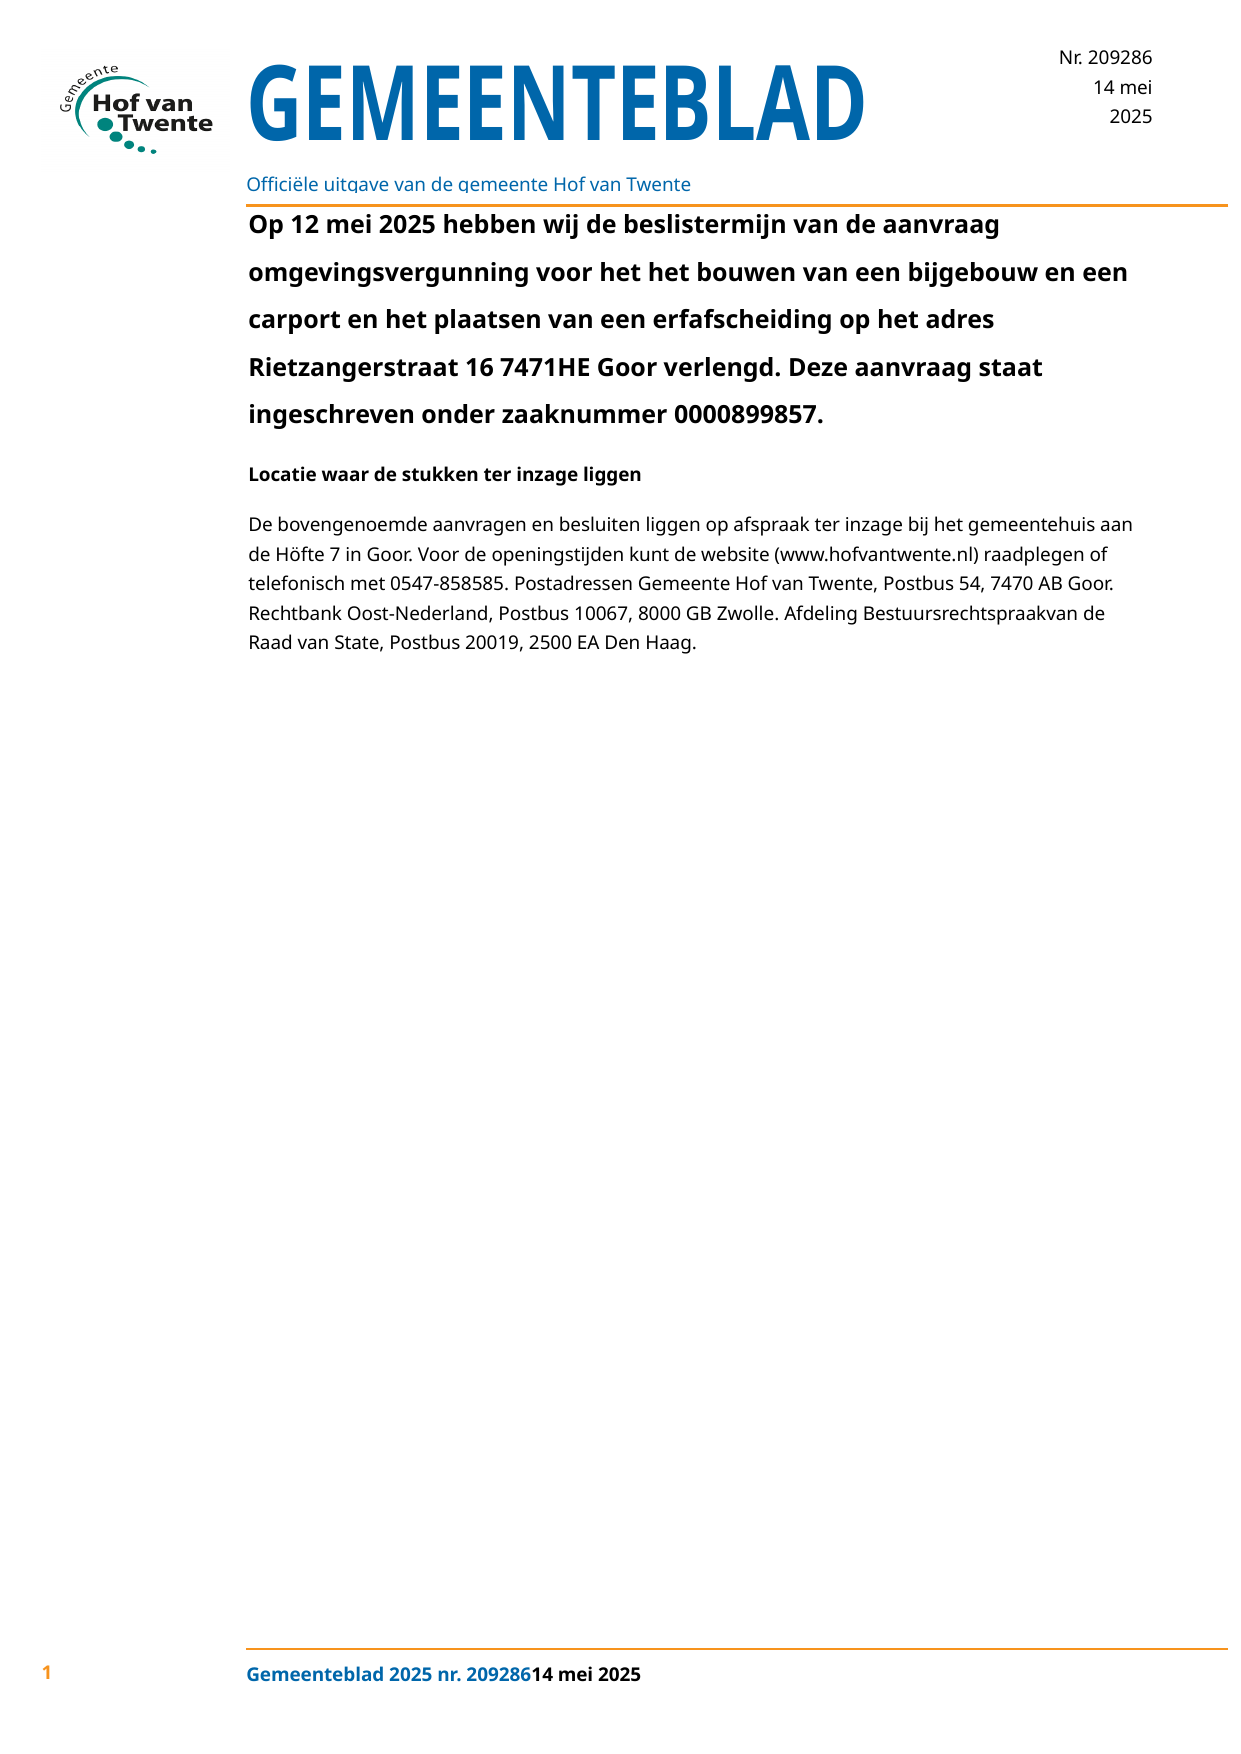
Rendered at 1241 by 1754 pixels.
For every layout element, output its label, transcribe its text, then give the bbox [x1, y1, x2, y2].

text Op 12 mei 2025 hebben wij de beslistermijn van de aanvraag omgevingsvergunning voor het het bouwen van een bijgebouw en een carport en het plaatsen van een erfafscheiding op het adres Rietzangerstraat 16 7471HE Goor verlengd. Deze aanvraag staat ingeschreven onder zaaknummer 0000899857. [248, 207, 1152, 431]
text De bovengenoemde aanvragen en besluiten liggen op afspraak ter inzage bij het gemeentehuis aan de Höfte 7 in Goor. Voor de openingstijden kunt de website (www.hofvantwente.nl) raadplegen of telefonisch met 0547-858585. Postadressen Gemeente Hof van Twente, Postbus 54, 7470 AB Goor. Rechtbank Oost-Nederland, Postbus 10067, 8000 GB Zwolle. Afdeling Bestuursrechtspraakvan de Raad van State, Postbus 20019, 2500 EA Den Haag. [248, 511, 1152, 655]
text Locatie waar de stukken ter inzage liggen [248, 461, 1152, 486]
picture [41, 47, 231, 172]
